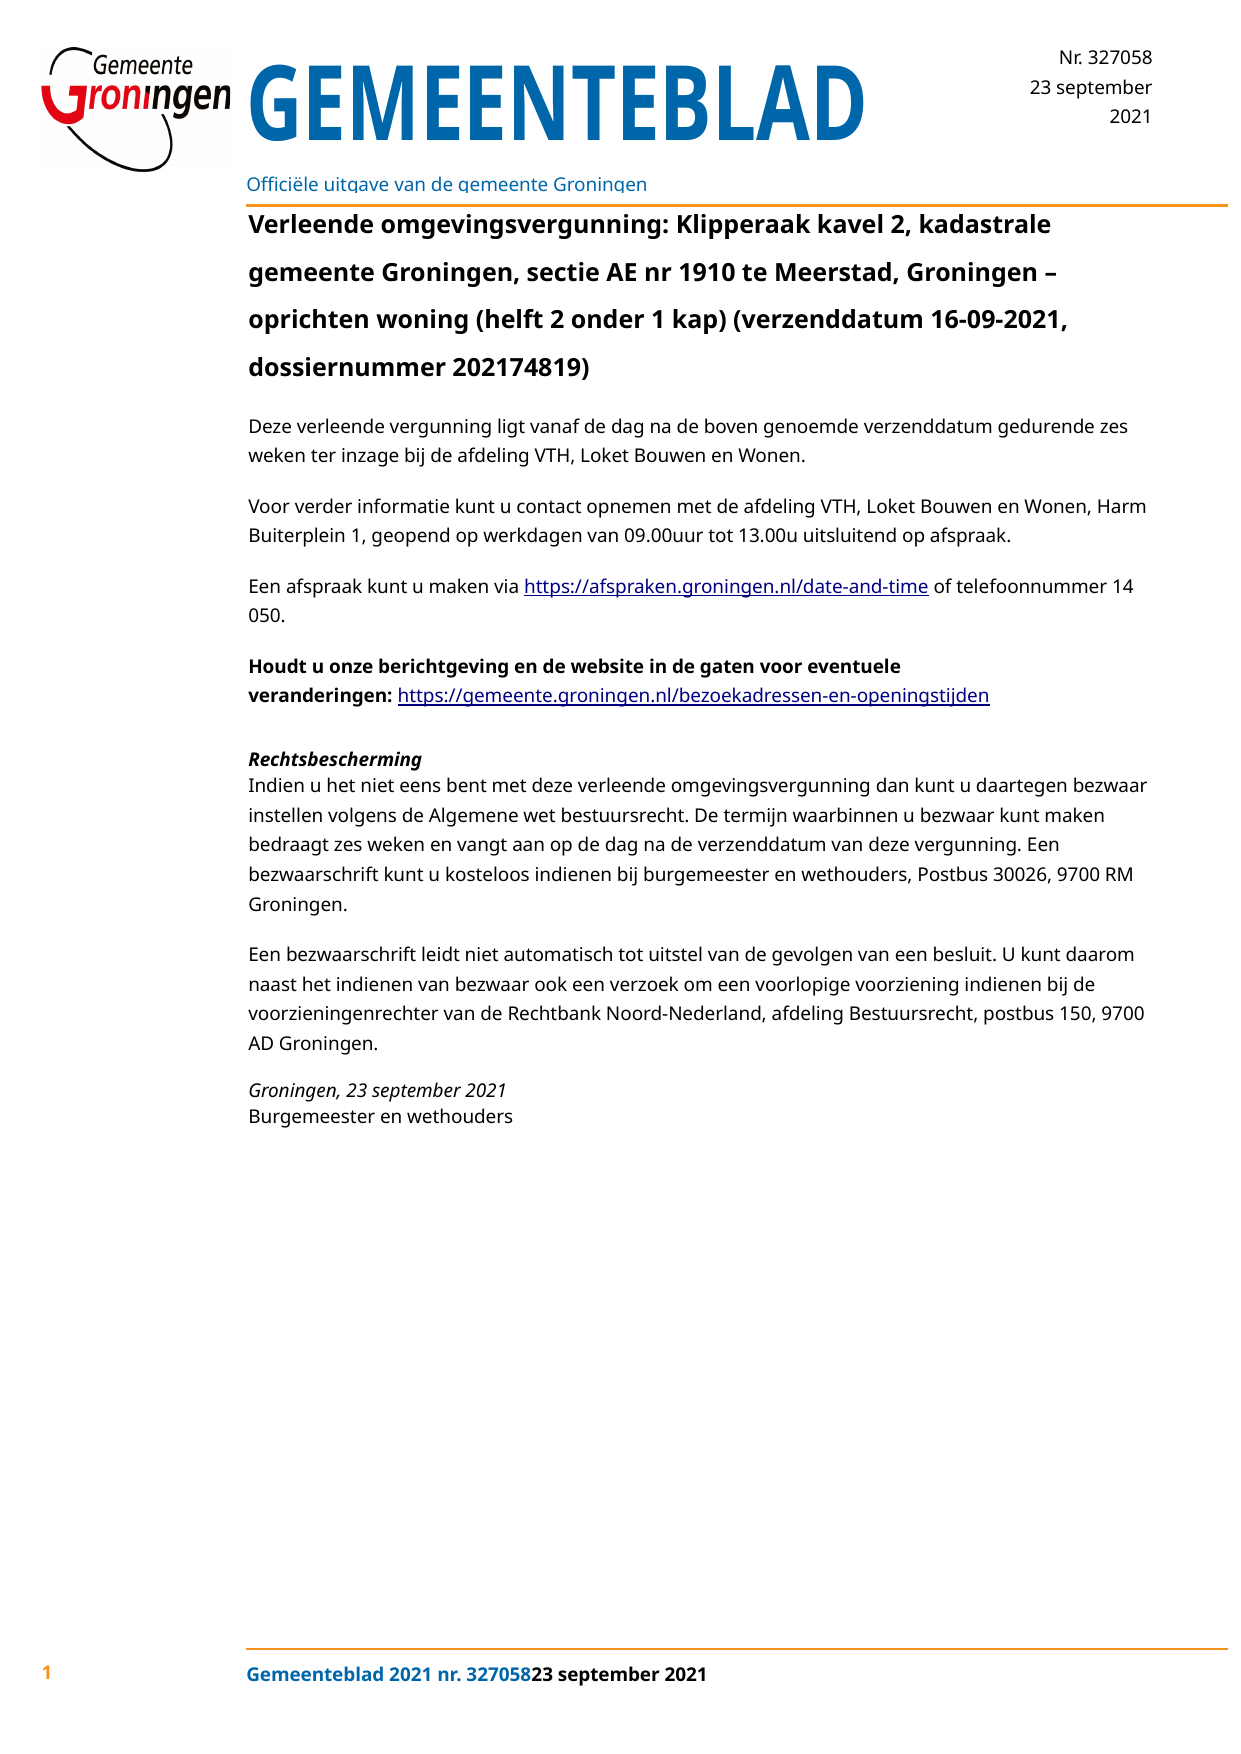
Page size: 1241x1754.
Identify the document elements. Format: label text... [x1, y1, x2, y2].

text Deze verleende vergunning ligt vanaf de dag na de boven genoemde verzenddatum gedurende zes weken ter inzage bij de afdeling VTH, Loket Bouwen en Wonen. [248, 413, 1152, 468]
text Verleende omgevingsvergunning: Klipperaak kavel 2, kadastrale gemeente Groningen, sectie AE nr 1910 te Meerstad, Groningen – oprichten woning (helft 2 onder 1 kap) (verzenddatum 16-09-2021, dossiernummer 202174819) [248, 207, 1152, 384]
text Burgemeester en wethouders [248, 1103, 1152, 1129]
text Groningen, 23 september 2021 [248, 1078, 1152, 1103]
text Rechtsbescherming [248, 747, 1152, 772]
text Indien u het niet eens bent met deze verleende omgevingsvergunning dan kunt u daartegen bezwaar instellen volgens de Algemene wet bestuursrecht. De termijn waarbinnen u bezwaar kunt maken bedraagt zes weken en vangt aan op de dag na de verzenddatum van deze vergunning. Een bezwaarschrift kunt u kosteloos indienen bij burgemeester en wethouders, Postbus 30026, 9700 RM Groningen. [248, 772, 1152, 916]
text Voor verder informatie kunt u contact opnemen met de afdeling VTH, Loket Bouwen en Wonen, Harm Buiterplein 1, geopend op werkdagen van 09.00uur tot 13.00u uitsluitend op afspraak. [248, 493, 1152, 548]
picture [41, 47, 231, 172]
text Een afspraak kunt u maken via https://afspraken.groningen.nl/date-and-time of telefoonnummer 14 050. [248, 573, 1152, 628]
text Een bezwaarschrift leidt niet automatisch tot uitstel van de gevolgen van een besluit. U kunt daarom naast het indienen van bezwaar ook een verzoek om een voorlopige voorziening indienen bij de voorzieningenrechter van de Rechtbank Noord-Nederland, afdeling Bestuursrecht, postbus 150, 9700 AD Groningen. [248, 941, 1152, 1056]
text Houdt u onze berichtgeving en de website in de gaten voor eventuele veranderingen: https://gemeente.groningen.nl/bezoekadressen-en-openingstijden [248, 653, 1152, 708]
